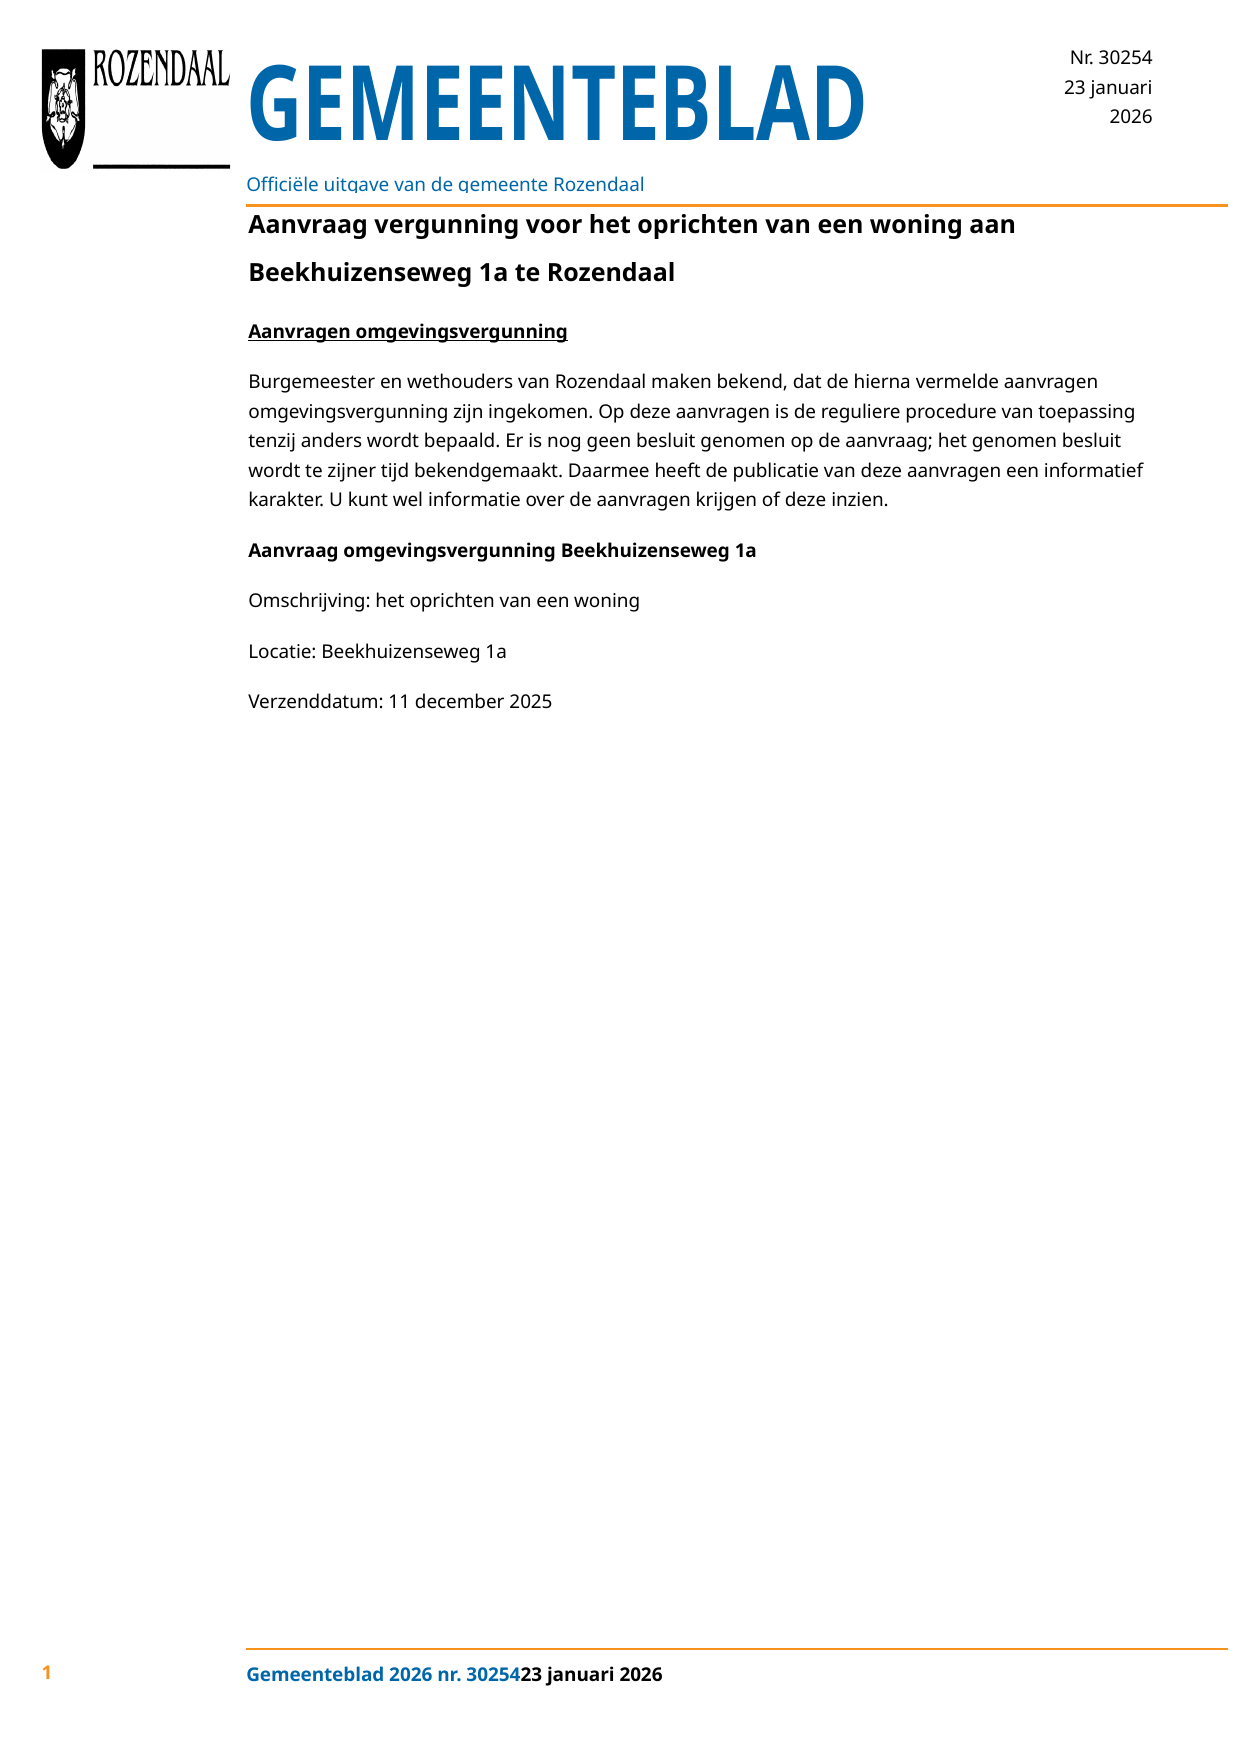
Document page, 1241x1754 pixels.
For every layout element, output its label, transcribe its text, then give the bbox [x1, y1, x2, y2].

text Aanvraag vergunning voor het oprichten van een woning aan Beekhuizenseweg 1a te Rozendaal [248, 207, 1152, 288]
text Aanvraag omgevingsvergunning Beekhuizenseweg 1a [248, 537, 1152, 563]
text Omschrijving: het oprichten van een woning [248, 587, 1152, 613]
text Burgemeester en wethouders van Rozendaal maken bekend, dat de hierna vermelde aanvragen omgevingsvergunning zijn ingekomen. Op deze aanvragen is de reguliere procedure van toepassing tenzij anders wordt bepaald. Er is nog geen besluit genomen op de aanvraag; het genomen besluit wordt te zijner tijd bekendgemaakt. Daarmee heeft de publicatie van deze aanvragen een informatief karakter. U kunt wel informatie over de aanvragen krijgen of deze inzien. [248, 368, 1152, 512]
text Verzenddatum: 11 december 2025 [248, 688, 1152, 714]
text Locatie: Beekhuizenseweg 1a [248, 638, 1152, 664]
picture [41, 47, 231, 172]
text Aanvragen omgevingsvergunning [248, 318, 1152, 344]
